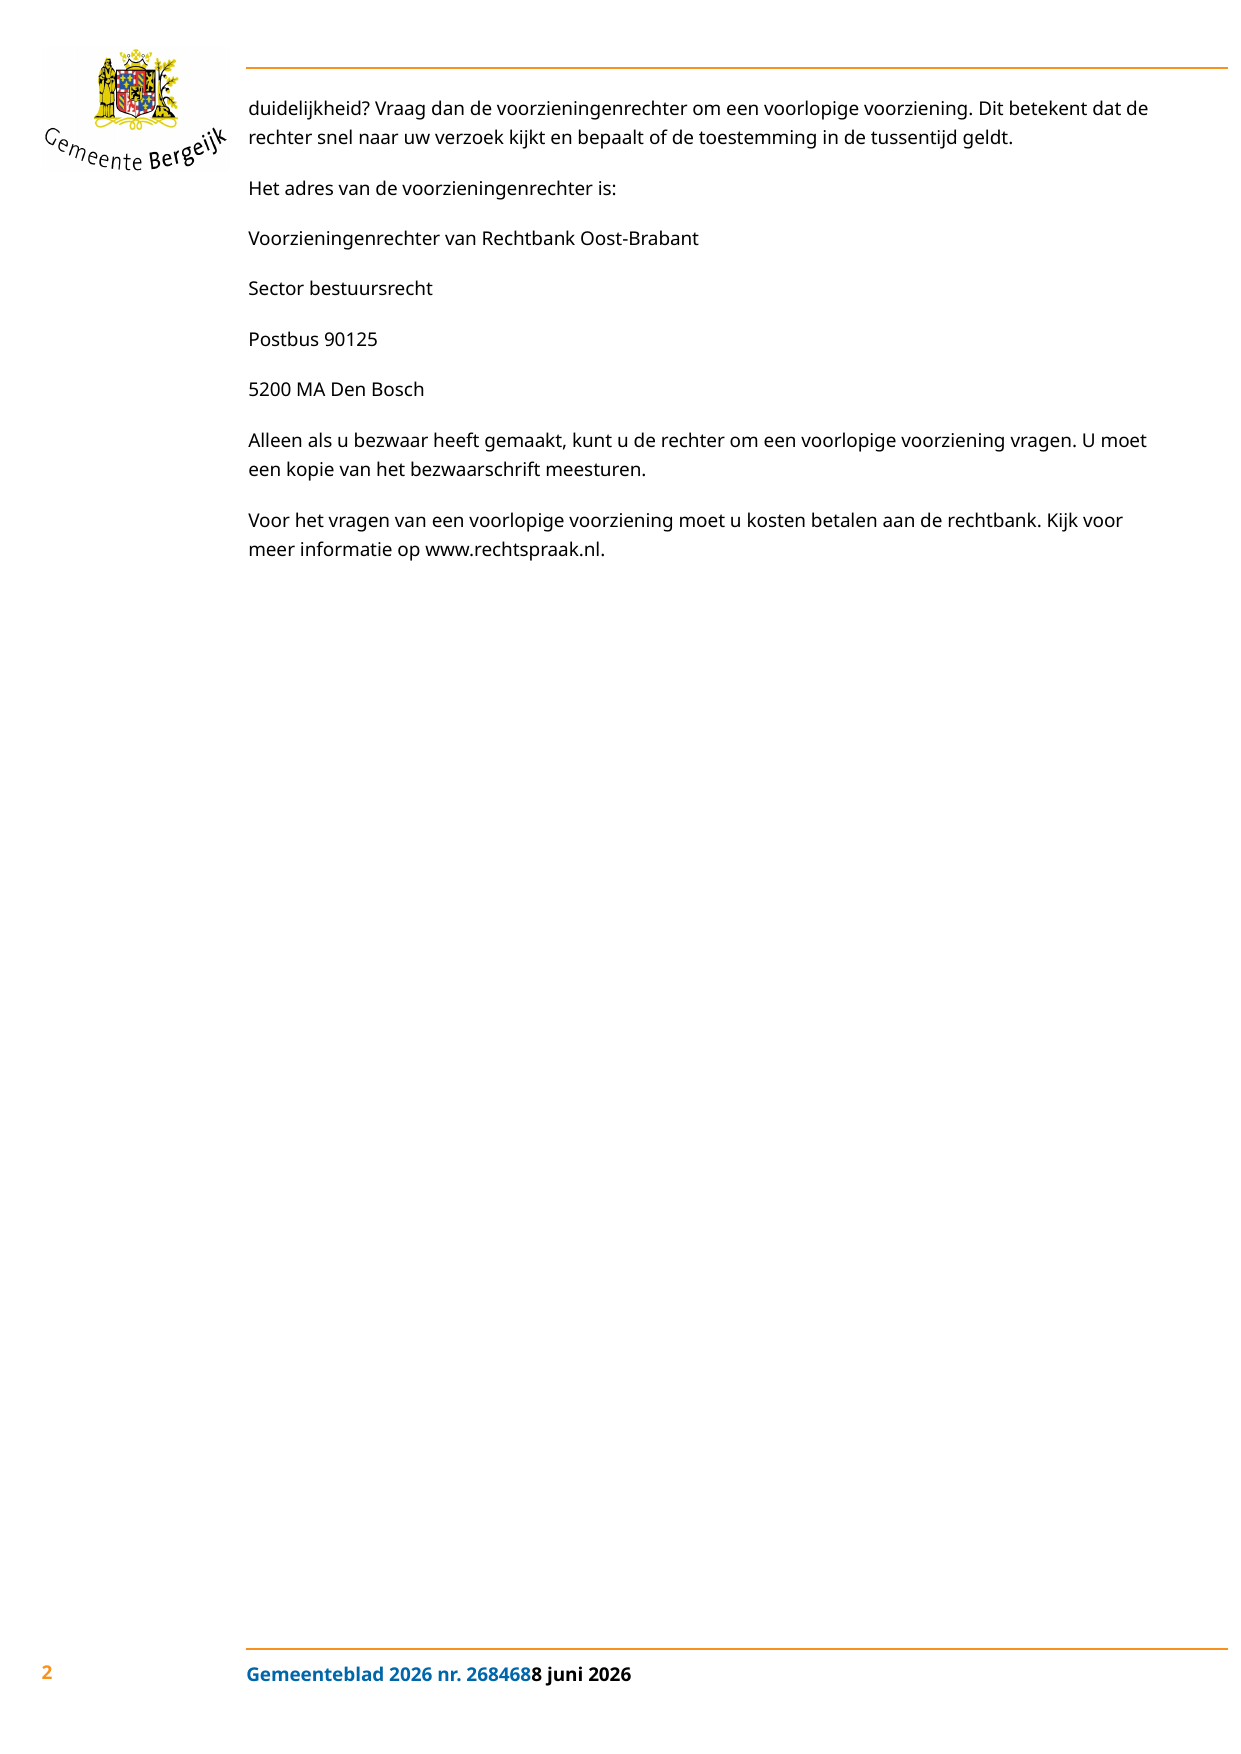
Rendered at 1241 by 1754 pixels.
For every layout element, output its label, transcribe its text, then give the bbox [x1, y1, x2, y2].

text duidelijkheid? Vraag dan de voorzieningenrechter om een voorlopige voorziening. Dit betekent dat de rechter snel naar uw verzoek kijkt en bepaalt of de toestemming in de tussentijd geldt. [248, 95, 1152, 150]
text Postbus 90125 [248, 326, 1152, 352]
picture [41, 47, 231, 172]
text 5200 MA Den Bosch [248, 376, 1152, 402]
text Alleen als u bezwaar heeft gemaakt, kunt u de rechter om een voorlopige voorziening vragen. U moet een kopie van het bezwaarschrift meesturen. [248, 427, 1152, 482]
text Sector bestuursrecht [248, 276, 1152, 301]
text Voorzieningenrechter van Rechtbank Oost-Brabant [248, 225, 1152, 251]
text Voor het vragen van een voorlopige voorziening moet u kosten betalen aan de rechtbank. Kijk voor meer informatie op www.rechtspraak.nl. [248, 507, 1152, 562]
text Het adres van de voorzieningenrechter is: [248, 175, 1152, 201]
